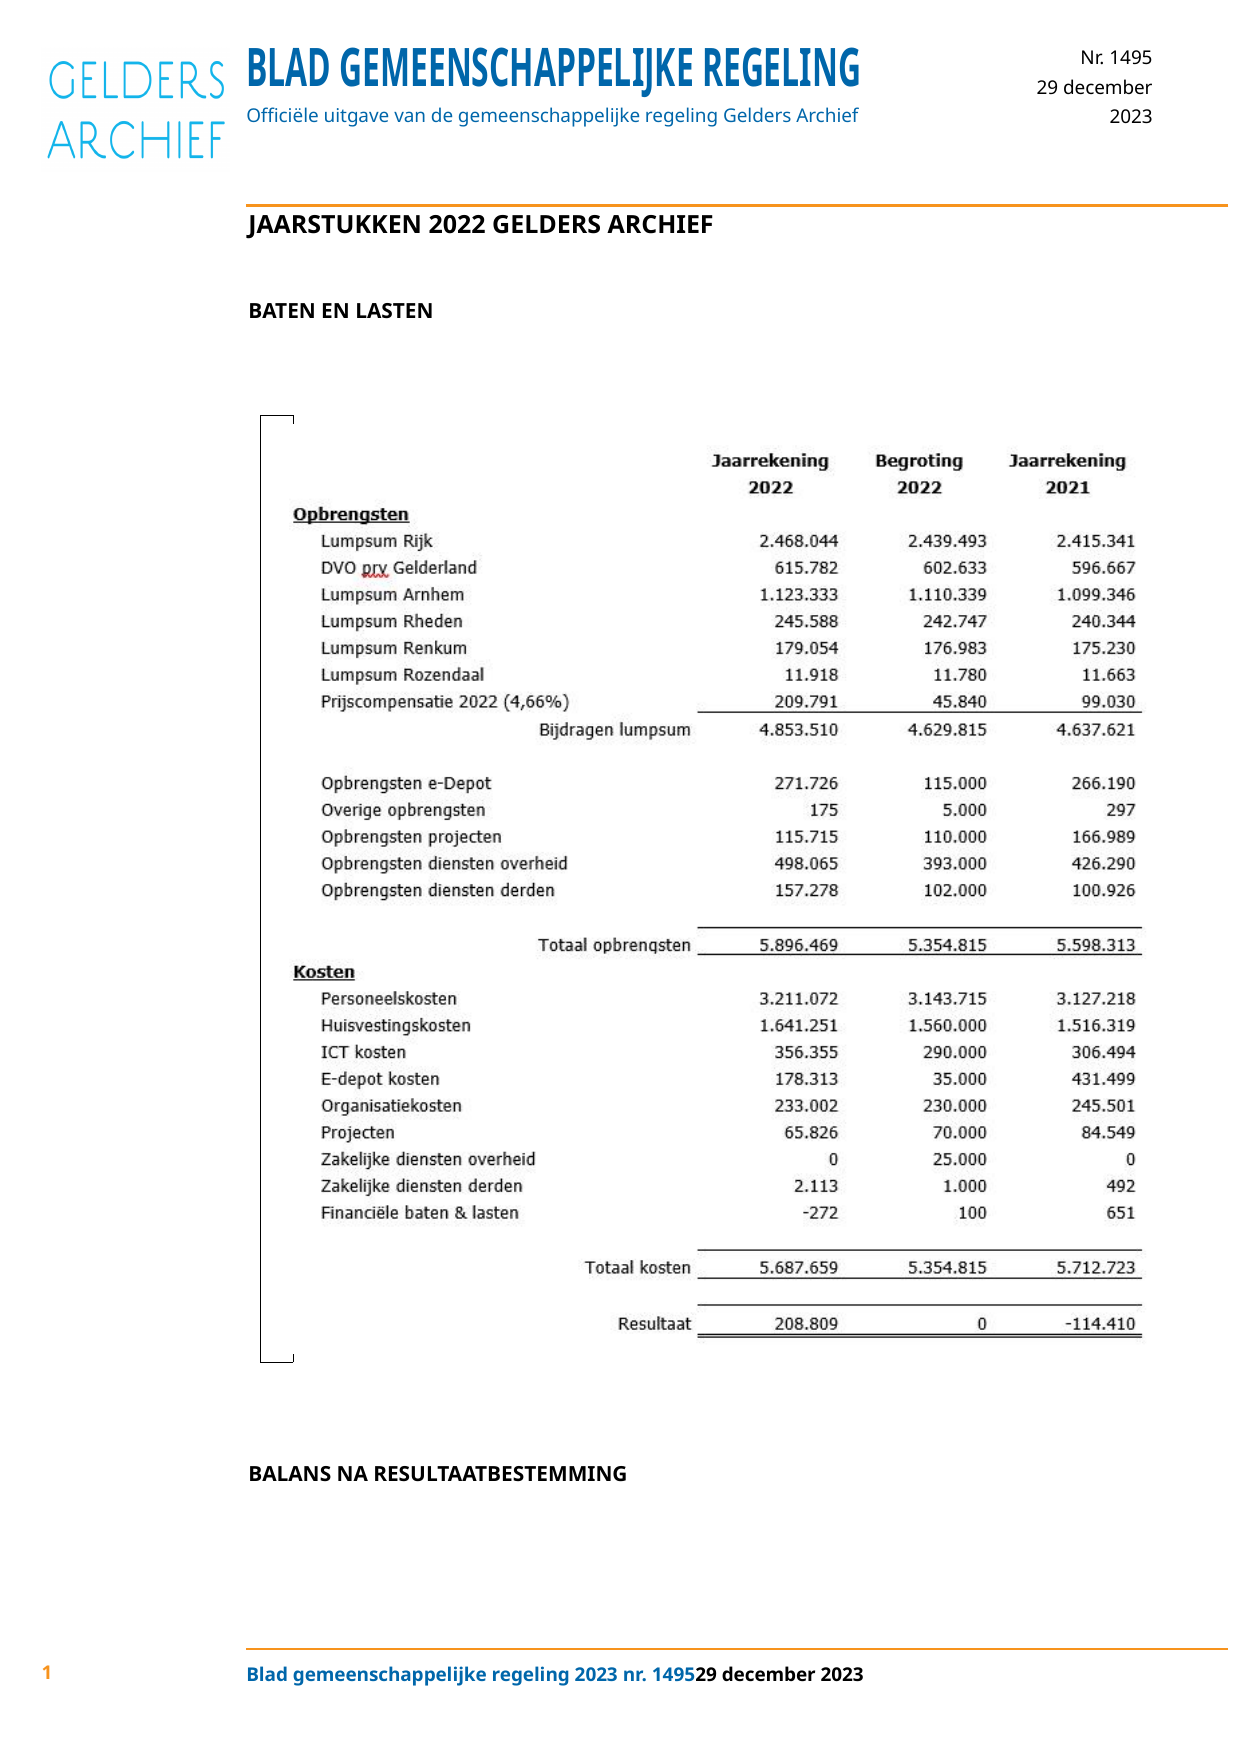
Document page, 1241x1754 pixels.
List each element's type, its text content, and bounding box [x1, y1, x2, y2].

picture [268, 424, 1173, 1354]
picture [41, 47, 231, 172]
text BALANS NA RESULTAATBESTEMMING [248, 1459, 1152, 1487]
text BATEN EN LASTEN [248, 296, 1152, 324]
text JAARSTUKKEN 2022 GELDERS ARCHIEF [248, 207, 1152, 241]
